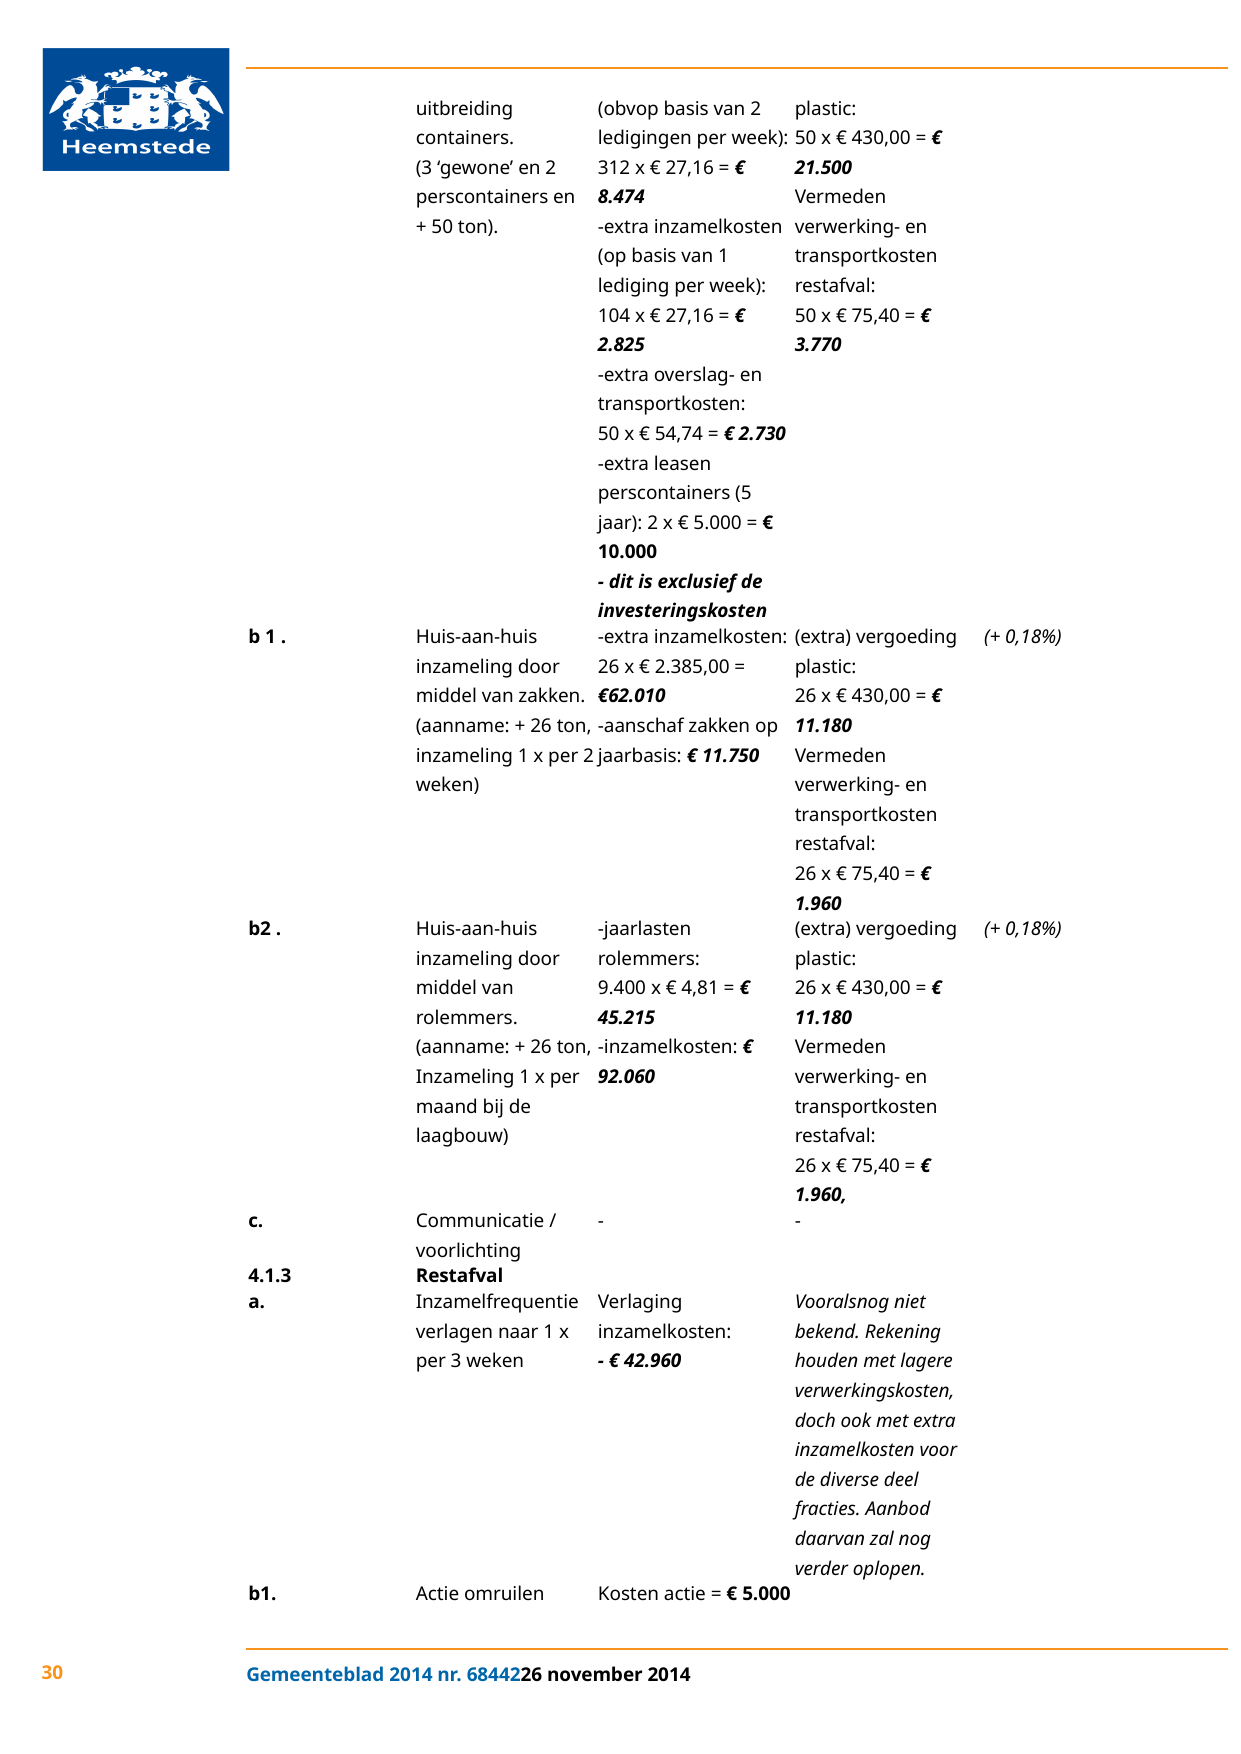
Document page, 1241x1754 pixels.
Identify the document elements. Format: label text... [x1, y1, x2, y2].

table_cell [984, 1580, 1152, 1606]
table_cell 4.1.3 [248, 1263, 416, 1288]
table_cell Verlaging inzamelkosten: - € 42.960 [598, 1289, 794, 1580]
table_cell Restafval [416, 1263, 598, 1288]
table_cell -extra inzamelkosten: 26 x € 2.385,00 = €62.010 -aanschaf zakken op jaarbasis: € 11.750 [598, 624, 794, 915]
picture [41, 47, 231, 172]
table_cell b 1 . [248, 624, 416, 915]
table_cell Communicatie / voorlichting [416, 1208, 598, 1263]
table_cell [984, 95, 1152, 623]
table_cell (obvop basis van 2 ledigingen per week): 312 x € 27,16 = € 8.474 -extra inzamelkosten (op basis van 1 lediging per week): 104 x € 27,16 = € 2.825 -extra overslag- en transportkosten: 50 x € 54,74 = € 2.730 -extra leasen perscontainers (5 jaar): 2 x € 5.000 = € 10.000 - dit is exclusief de investeringskosten [598, 95, 794, 623]
table_cell Vooralsnog niet bekend. Rekening houden met lagere verwerkingskosten, doch ook met extra inzamelkosten voor de diverse deel fracties. Aanbod daarvan zal nog verder oplopen. [795, 1289, 984, 1580]
table_cell b1. [248, 1580, 416, 1606]
table_cell c. [248, 1208, 416, 1263]
table_cell Huis-aan-huis inzameling door middel van rolemmers. (aanname: + 26 ton, Inzameling 1 x per maand bij de laagbouw) [416, 915, 598, 1207]
table_cell -jaarlasten rolemmers: 9.400 x € 4,81 = € 45.215 -inzamelkosten: € 92.060 [598, 915, 794, 1207]
table_cell [984, 1208, 1152, 1263]
table_cell [248, 95, 416, 623]
table_cell (extra) vergoeding plastic: 26 x € 430,00 = € 11.180 Vermeden verwerking- en transportkosten restafval: 26 x € 75,40 = € 1.960 [795, 624, 984, 915]
table_cell Inzamelfrequentie verlagen naar 1 x per 3 weken [416, 1289, 598, 1580]
table_cell Actie omruilen [416, 1580, 598, 1606]
table_cell (extra) vergoeding plastic: 26 x € 430,00 = € 11.180 Vermeden verwerking- en transportkosten restafval: 26 x € 75,40 = € 1.960, [795, 915, 984, 1207]
table_cell plastic: 50 x € 430,00 = € 21.500 Vermeden verwerking- en transportkosten restafval: 50 x € 75,40 = € 3.770 [795, 95, 984, 623]
table_cell uitbreiding containers. (3 ‘gewone’ en 2 perscontainers en + 50 ton). [416, 95, 598, 623]
table_cell [795, 1580, 984, 1606]
table_cell Kosten actie = € 5.000 [598, 1580, 794, 1606]
table_cell b2 . [248, 915, 416, 1207]
table_cell (+ 0,18%) [984, 915, 1152, 1207]
table_cell (+ 0,18%) [984, 624, 1152, 915]
table_cell Huis-aan-huis inzameling door middel van zakken. (aanname: + 26 ton, inzameling 1 x per 2 weken) [416, 624, 598, 915]
table_cell - [598, 1208, 794, 1263]
table_cell a. [248, 1289, 416, 1580]
table_cell [984, 1289, 1152, 1580]
table_cell - [795, 1208, 984, 1263]
